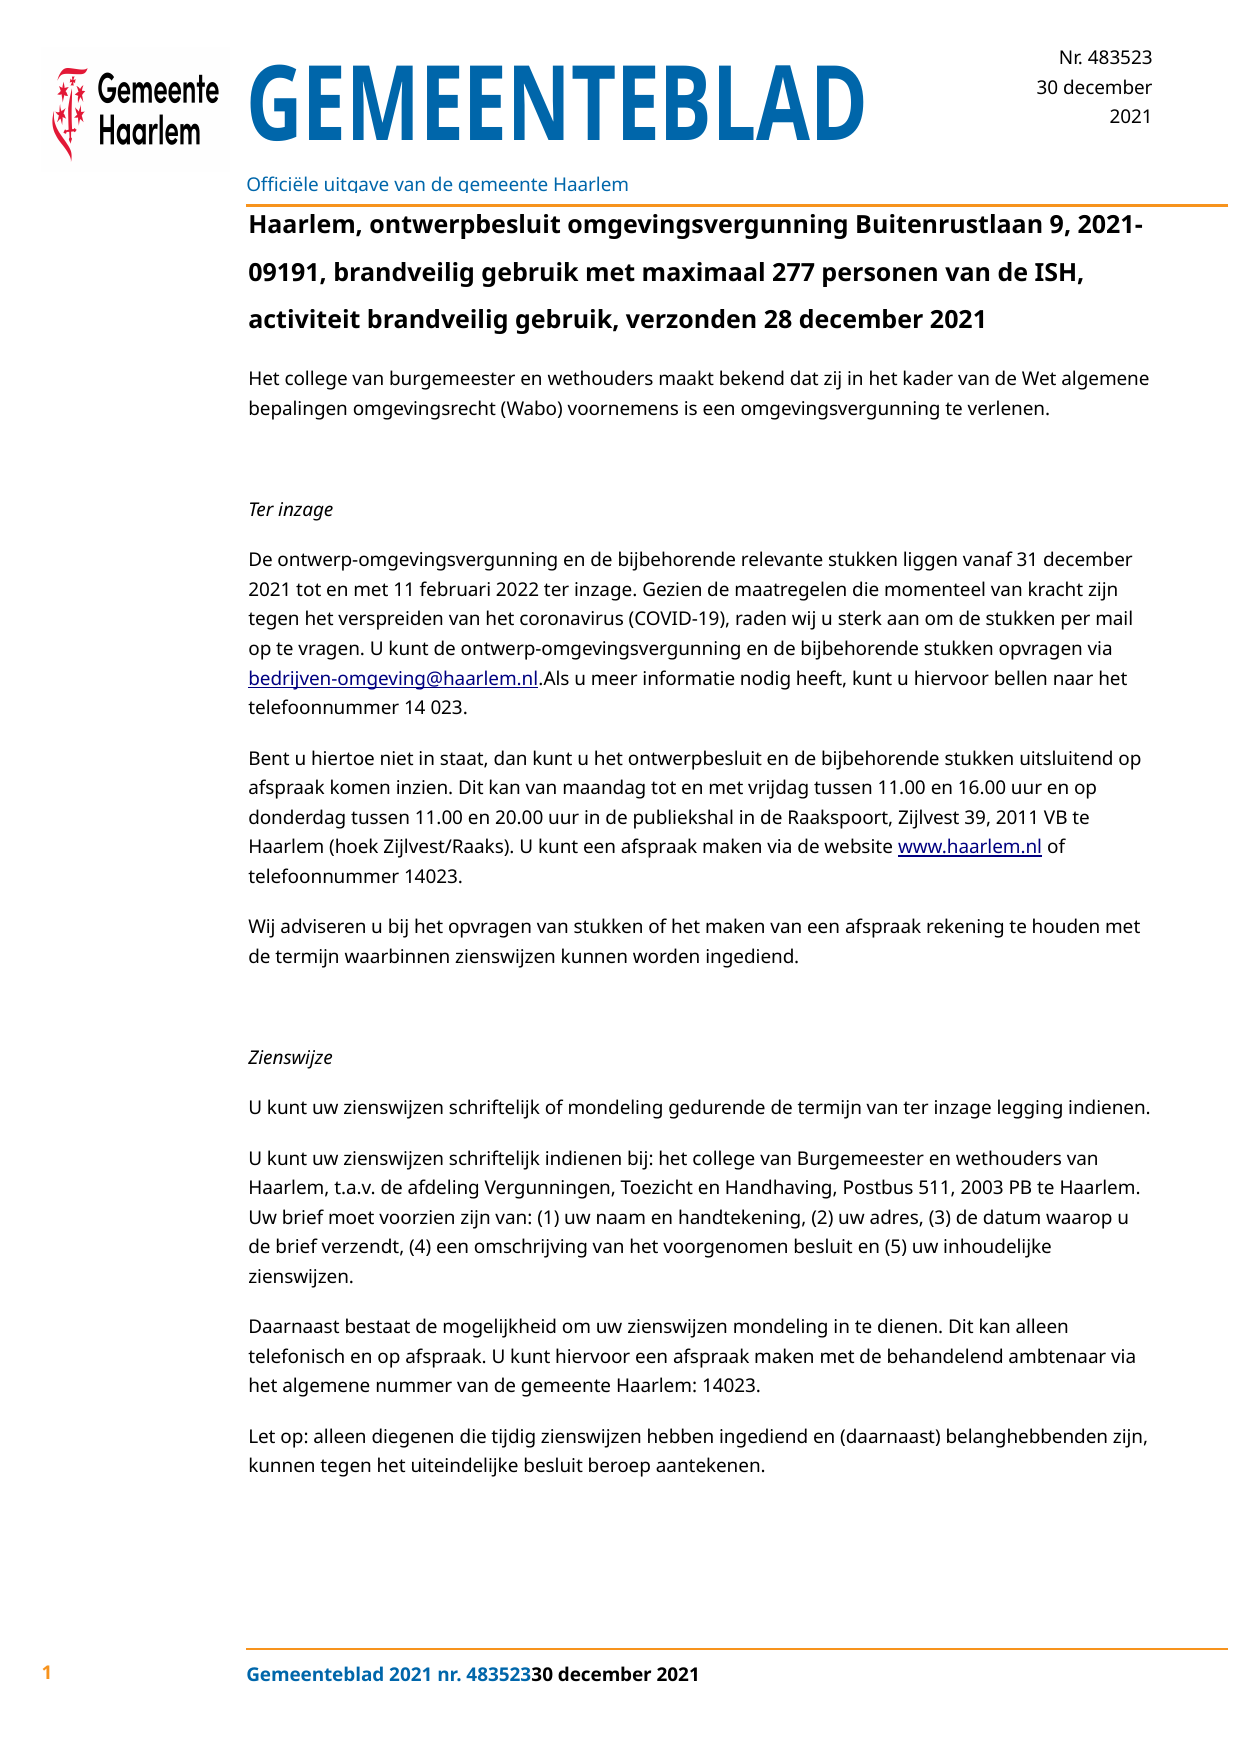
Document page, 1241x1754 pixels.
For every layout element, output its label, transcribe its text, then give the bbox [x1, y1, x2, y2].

text Haarlem, ontwerpbesluit omgevingsvergunning Buitenrustlaan 9, 2021-09191, brandveilig gebruik met maximaal 277 personen van de ISH, activiteit brandveilig gebruik, verzonden 28 december 2021 [248, 207, 1152, 336]
text U kunt uw zienswijzen schriftelijk of mondeling gedurende de termijn van ter inzage legging indienen. [248, 1094, 1152, 1120]
text Wij adviseren u bij het opvragen van stukken of het maken van een afspraak rekening te houden met de termijn waarbinnen zienswijzen kunnen worden ingediend. [248, 913, 1152, 969]
picture [41, 47, 231, 172]
text De ontwerp-omgevingsvergunning en de bijbehorende relevante stukken liggen vanaf 31 december 2021 tot en met 11 februari 2022 ter inzage. Gezien de maatregelen die momenteel van kracht zijn tegen het verspreiden van het coronavirus (COVID-19), raden wij u sterk aan om de stukken per mail op te vragen. U kunt de ontwerp-omgevingsvergunning en de bijbehorende stukken opvragen via bedrijven-omgeving@haarlem.nl.Als u meer informatie nodig heeft, kunt u hiervoor bellen naar het telefoonnummer 14 023. [248, 546, 1152, 720]
text Het college van burgemeester en wethouders maakt bekend dat zij in het kader van de Wet algemene bepalingen omgevingsrecht (Wabo) voornemens is een omgevingsvergunning te verlenen. [248, 366, 1152, 421]
text Ter inzage [248, 496, 1152, 522]
text Daarnaast bestaat de mogelijkheid om uw zienswijzen mondeling in te dienen. Dit kan alleen telefonisch en op afspraak. U kunt hiervoor een afspraak maken met de behandelend ambtenaar via het algemene nummer van de gemeente Haarlem: 14023. [248, 1313, 1152, 1398]
text U kunt uw zienswijzen schriftelijk indienen bij: het college van Burgemeester en wethouders van Haarlem, t.a.v. de afdeling Vergunningen, Toezicht en Handhaving, Postbus 511, 2003 PB te Haarlem. Uw brief moet voorzien zijn van: (1) uw naam en handtekening, (2) uw adres, (3) de datum waarop u de brief verzendt, (4) een omschrijving van het voorgenomen besluit en (5) uw inhoudelijke zienswijzen. [248, 1145, 1152, 1289]
text Bent u hiertoe niet in staat, dan kunt u het ontwerpbesluit en de bijbehorende stukken uitsluitend op afspraak komen inzien. Dit kan van maandag tot en met vrijdag tussen 11.00 en 16.00 uur en op donderdag tussen 11.00 en 20.00 uur in de publiekshal in de Raakspoort, Zijlvest 39, 2011 VB te Haarlem (hoek Zijlvest/Raaks). U kunt een afspraak maken via de website www.haarlem.nl of telefoonnummer 14023. [248, 745, 1152, 889]
text Zienswijze [248, 1044, 1152, 1069]
text Let op: alleen diegenen die tijdig zienswijzen hebben ingediend en (daarnaast) belanghebbenden zijn, kunnen tegen het uiteindelijke besluit beroep aantekenen. [248, 1423, 1152, 1478]
